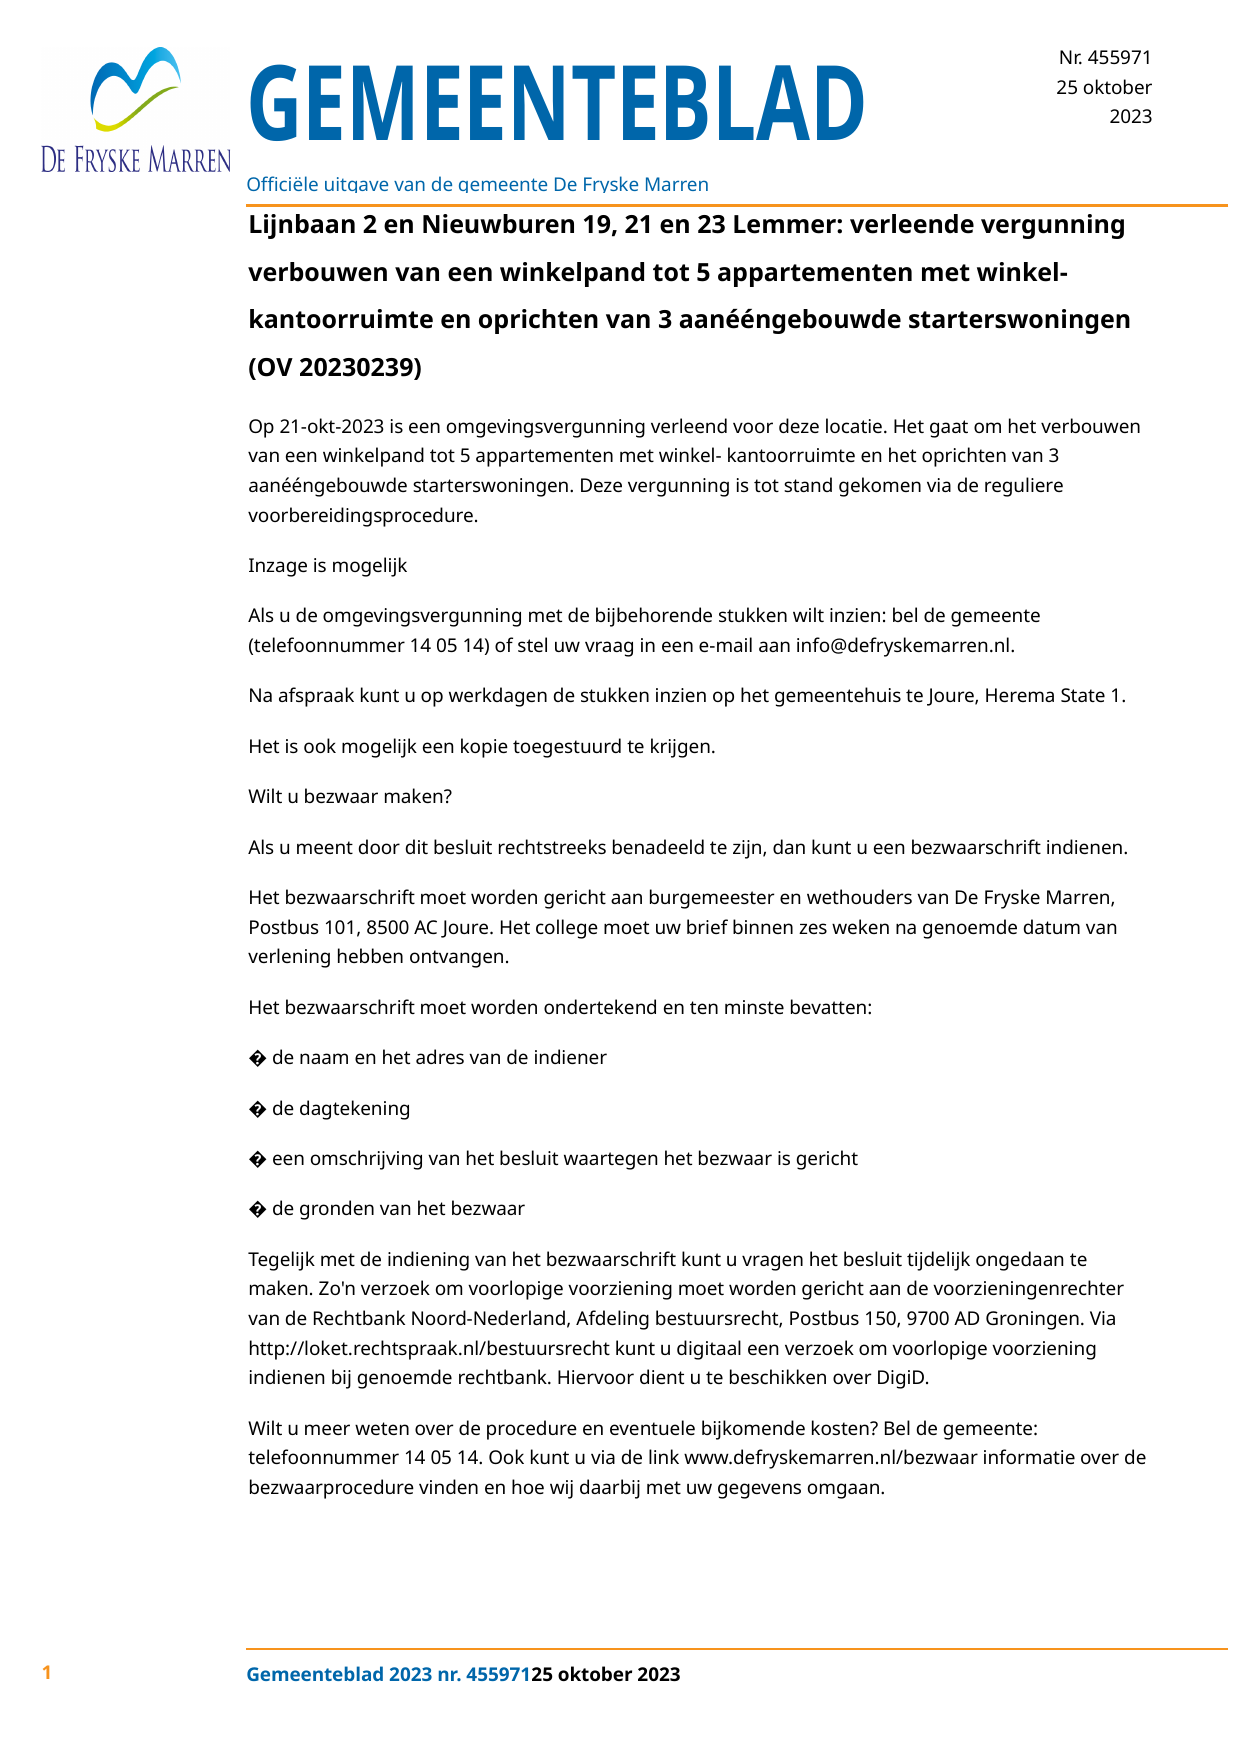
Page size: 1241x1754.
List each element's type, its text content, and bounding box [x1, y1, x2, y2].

text Na afspraak kunt u op werkdagen de stukken inzien op het gemeentehuis te Joure, Herema State 1. [248, 683, 1152, 708]
text Wilt u bezwaar maken? [248, 783, 1152, 809]
picture [41, 47, 231, 172]
text Op 21-okt-2023 is een omgevingsvergunning verleend voor deze locatie. Het gaat om het verbouwen van een winkelpand tot 5 appartementen met winkel- kantoorruimte en het oprichten van 3 aanééngebouwde starterswoningen. Deze vergunning is tot stand gekomen via de reguliere voorbereidingsprocedure. [248, 413, 1152, 528]
text Inzage is mogelijk [248, 552, 1152, 578]
text � de dagtekening [248, 1095, 1152, 1121]
text Als u de omgevingsvergunning met de bijbehorende stukken wilt inzien: bel de gemeente (telefoonnummer 14 05 14) of stel uw vraag in een e-mail aan info@defryskemarren.nl. [248, 603, 1152, 658]
text � de naam en het adres van de indiener [248, 1044, 1152, 1070]
text � de gronden van het bezwaar [248, 1196, 1152, 1221]
text Het is ook mogelijk een kopie toegestuurd te krijgen. [248, 733, 1152, 759]
text Lijnbaan 2 en Nieuwburen 19, 21 en 23 Lemmer: verleende vergunning verbouwen van een winkelpand tot 5 appartementen met winkel- kantoorruimte en oprichten van 3 aanééngebouwde starterswoningen (OV 20230239) [248, 207, 1152, 384]
text Wilt u meer weten over de procedure en eventuele bijkomende kosten? Bel de gemeente: telefoonnummer 14 05 14. Ook kunt u via de link www.defryskemarren.nl/bezwaar informatie over de bezwaarprocedure vinden en hoe wij daarbij met uw gegevens omgaan. [248, 1415, 1152, 1500]
text Het bezwaarschrift moet worden gericht aan burgemeester en wethouders van De Fryske Marren, Postbus 101, 8500 AC Joure. Het college moet uw brief binnen zes weken na genoemde datum van verlening hebben ontvangen. [248, 884, 1152, 969]
text Als u meent door dit besluit rechtstreeks benadeeld te zijn, dan kunt u een bezwaarschrift indienen. [248, 834, 1152, 860]
text Het bezwaarschrift moet worden ondertekend en ten minste bevatten: [248, 994, 1152, 1020]
text Tegelijk met de indiening van het bezwaarschrift kunt u vragen het besluit tijdelijk ongedaan te maken. Zo'n verzoek om voorlopige voorziening moet worden gericht aan de voorzieningenrechter van de Rechtbank Noord-Nederland, Afdeling bestuursrecht, Postbus 150, 9700 AD Groningen. Via http://loket.rechtspraak.nl/bestuursrecht kunt u digitaal een verzoek om voorlopige voorziening indienen bij genoemde rechtbank. Hiervoor dient u te beschikken over DigiD. [248, 1246, 1152, 1390]
text � een omschrijving van het besluit waartegen het bezwaar is gericht [248, 1145, 1152, 1171]
